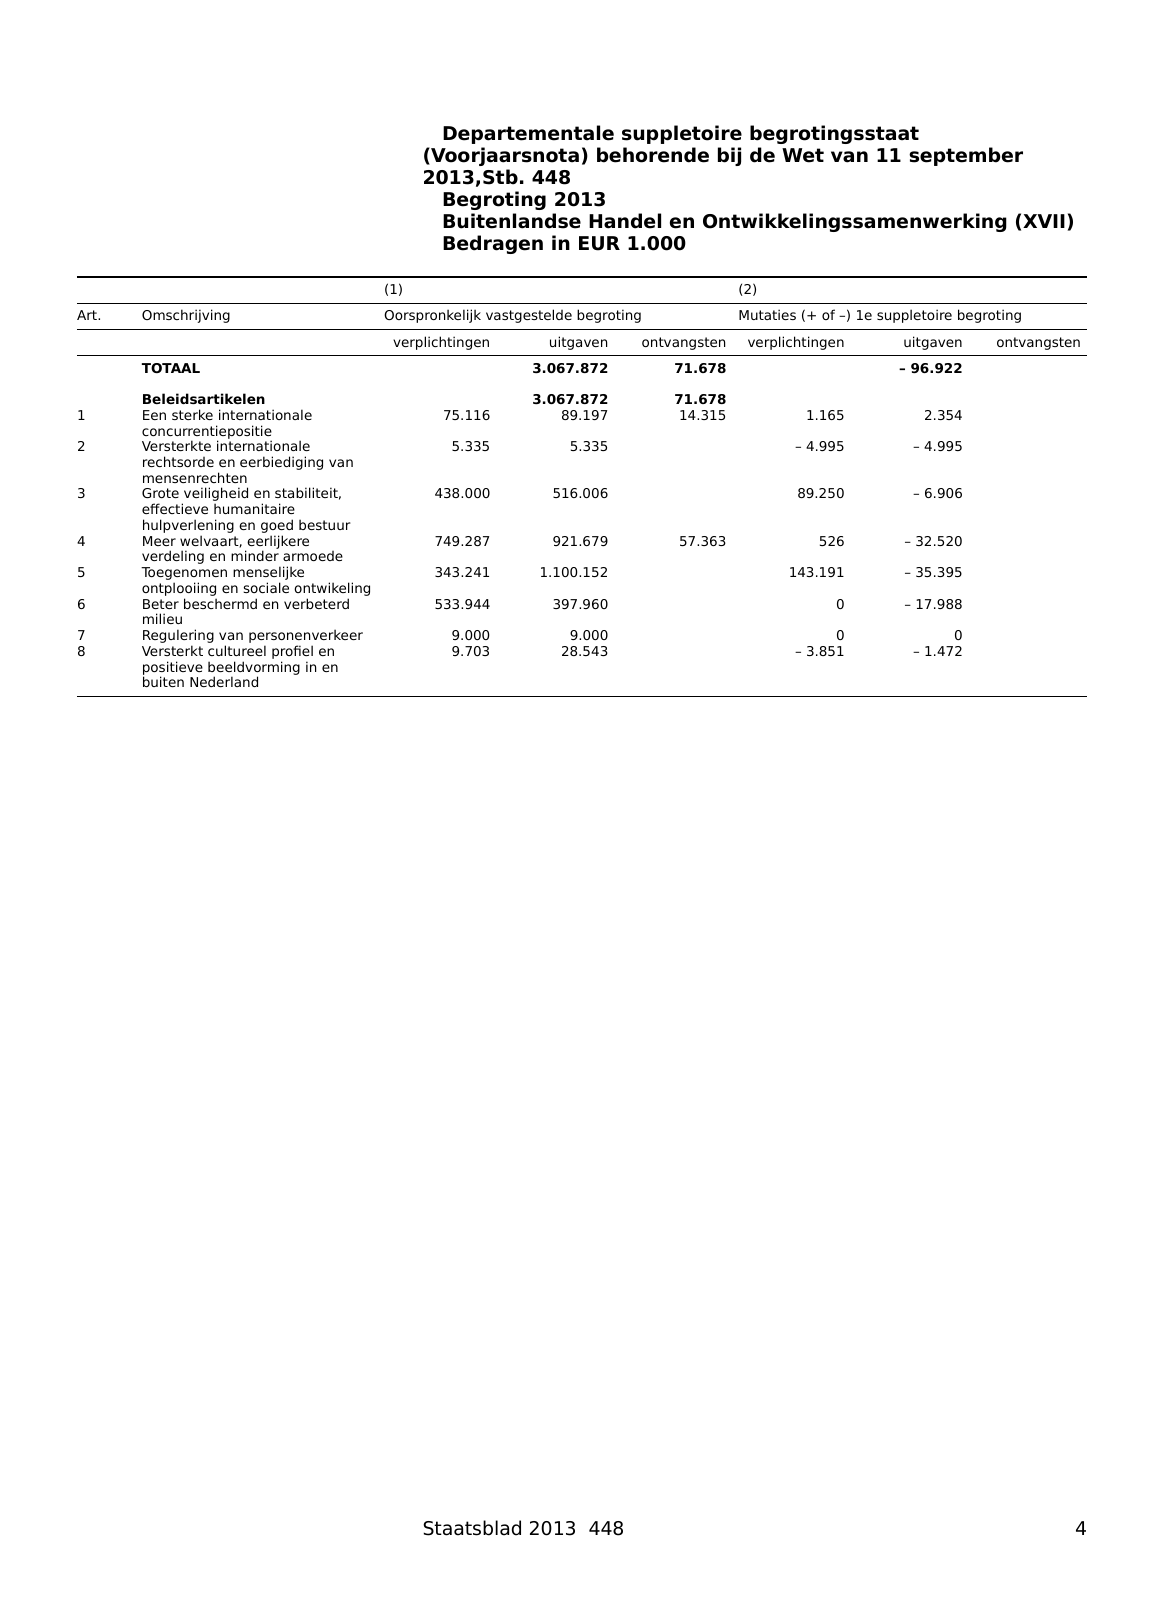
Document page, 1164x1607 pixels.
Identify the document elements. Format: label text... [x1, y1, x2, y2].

table_cell 14.315 [614, 408, 732, 439]
table_cell uitgaven [496, 330, 614, 355]
table_cell [614, 486, 732, 533]
table_cell 75.116 [378, 408, 496, 439]
table_cell [614, 644, 732, 696]
table_cell 6 [77, 596, 136, 628]
table_cell 1 [77, 408, 136, 439]
table_cell 2.354 [850, 408, 968, 439]
table_cell – 1.472 [850, 644, 968, 696]
table_cell verplichtingen [732, 330, 850, 355]
table_cell [77, 330, 136, 355]
table_cell Mutaties (+ of –) 1e suppletoire begroting [732, 304, 1087, 329]
table_cell [378, 356, 496, 376]
table_cell Oorspronkelijk vastgestelde begroting [378, 304, 732, 329]
table_cell Versterkte internationale rechtsorde en eerbiediging van mensenrechten [136, 439, 378, 486]
table_cell 71.678 [614, 356, 732, 376]
table_cell Toegenomen menselijke ontplooiing en sociale ontwikeling [136, 565, 378, 596]
table_cell 438.000 [378, 486, 496, 533]
table_cell [969, 392, 1087, 408]
table_cell 397.960 [496, 596, 614, 628]
table_cell 5 [77, 565, 136, 596]
table_cell 3 [77, 486, 136, 533]
text Bedragen in EUR 1.000 [422, 232, 1087, 254]
table_cell Versterkt cultureel profiel en positieve beeldvorming in en buiten Nederland [136, 644, 378, 696]
table_cell [77, 356, 136, 376]
table_cell 533.944 [378, 596, 496, 628]
table_cell Meer welvaart, eerlijkere verdeling en minder armoede [136, 534, 378, 565]
text Departementale suppletoire begrotingsstaat (Voorjaarsnota) behorende bij de Wet van 11 september 2013,Stb. 448 [422, 123, 1087, 188]
table_cell 9.000 [496, 628, 614, 644]
table_cell 57.363 [614, 534, 732, 565]
table_cell [969, 356, 1087, 376]
table_cell [969, 376, 1087, 392]
table_cell 526 [732, 534, 850, 565]
table_cell Grote veiligheid en stabiliteit, effectieve humanitaire hulpverlening en goed bestuur [136, 486, 378, 533]
table_cell [969, 486, 1087, 533]
table_cell 8 [77, 644, 136, 696]
table_cell [378, 392, 496, 408]
table_cell – 6.906 [850, 486, 968, 533]
table_cell [614, 565, 732, 596]
table_header (2) [732, 278, 1087, 302]
table_cell [969, 628, 1087, 644]
table_cell [732, 392, 850, 408]
table_cell [136, 376, 378, 392]
table_cell [969, 439, 1087, 486]
table_cell [850, 376, 968, 392]
table_cell Omschrijving [136, 304, 378, 329]
table_cell 921.679 [496, 534, 614, 565]
table_cell 0 [732, 628, 850, 644]
table_cell [969, 408, 1087, 439]
table_cell 4 [77, 534, 136, 565]
table_cell uitgaven [850, 330, 968, 355]
table_cell 89.197 [496, 408, 614, 439]
table_cell 71.678 [614, 392, 732, 408]
text Buitenlandse Handel en Ontwikkelingssamenwerking (XVII) [422, 211, 1087, 232]
table_header [136, 278, 378, 302]
table_cell 516.006 [496, 486, 614, 533]
table_cell [969, 644, 1087, 696]
table_cell [732, 376, 850, 392]
table_cell [136, 330, 378, 355]
text Begroting 2013 [422, 188, 1087, 211]
table_cell 28.543 [496, 644, 614, 696]
table_cell [77, 376, 136, 392]
table_cell Art. [77, 304, 136, 329]
table_cell 89.250 [732, 486, 850, 533]
table_cell 9.000 [378, 628, 496, 644]
table_cell [614, 376, 732, 392]
table_cell Een sterke internationale concurrentiepositie [136, 408, 378, 439]
table_cell [614, 596, 732, 628]
table_cell 3.067.872 [496, 356, 614, 376]
table_cell 0 [732, 596, 850, 628]
table_cell [77, 392, 136, 408]
table_cell 2 [77, 439, 136, 486]
table_cell [969, 534, 1087, 565]
table_cell [378, 376, 496, 392]
table_cell 0 [850, 628, 968, 644]
table_cell Beleidsartikelen [136, 392, 378, 408]
table_cell ontvangsten [969, 330, 1087, 355]
table_cell 3.067.872 [496, 392, 614, 408]
table_cell 1.100.152 [496, 565, 614, 596]
table_cell TOTAAL [136, 356, 378, 376]
table_cell [969, 596, 1087, 628]
table_cell – 4.995 [732, 439, 850, 486]
table_cell 5.335 [378, 439, 496, 486]
table_cell [850, 392, 968, 408]
table_cell 9.703 [378, 644, 496, 696]
table_cell – 96.922 [850, 356, 968, 376]
table_cell [969, 565, 1087, 596]
table_cell [614, 439, 732, 486]
table_cell verplichtingen [378, 330, 496, 355]
table_header (1) [378, 278, 732, 302]
table_cell 749.287 [378, 534, 496, 565]
table_cell 143.191 [732, 565, 850, 596]
table_cell – 32.520 [850, 534, 968, 565]
table_cell Regulering van personenverkeer [136, 628, 378, 644]
table_cell [496, 376, 614, 392]
table_header [77, 278, 136, 302]
table_cell [732, 356, 850, 376]
table_cell – 35.395 [850, 565, 968, 596]
table_cell 1.165 [732, 408, 850, 439]
table_cell – 4.995 [850, 439, 968, 486]
table_cell Beter beschermd en verbeterd milieu [136, 596, 378, 628]
table_cell – 3.851 [732, 644, 850, 696]
table_cell – 17.988 [850, 596, 968, 628]
table_cell ontvangsten [614, 330, 732, 355]
table_cell 7 [77, 628, 136, 644]
table_cell [614, 628, 732, 644]
table_cell 5.335 [496, 439, 614, 486]
table_cell 343.241 [378, 565, 496, 596]
